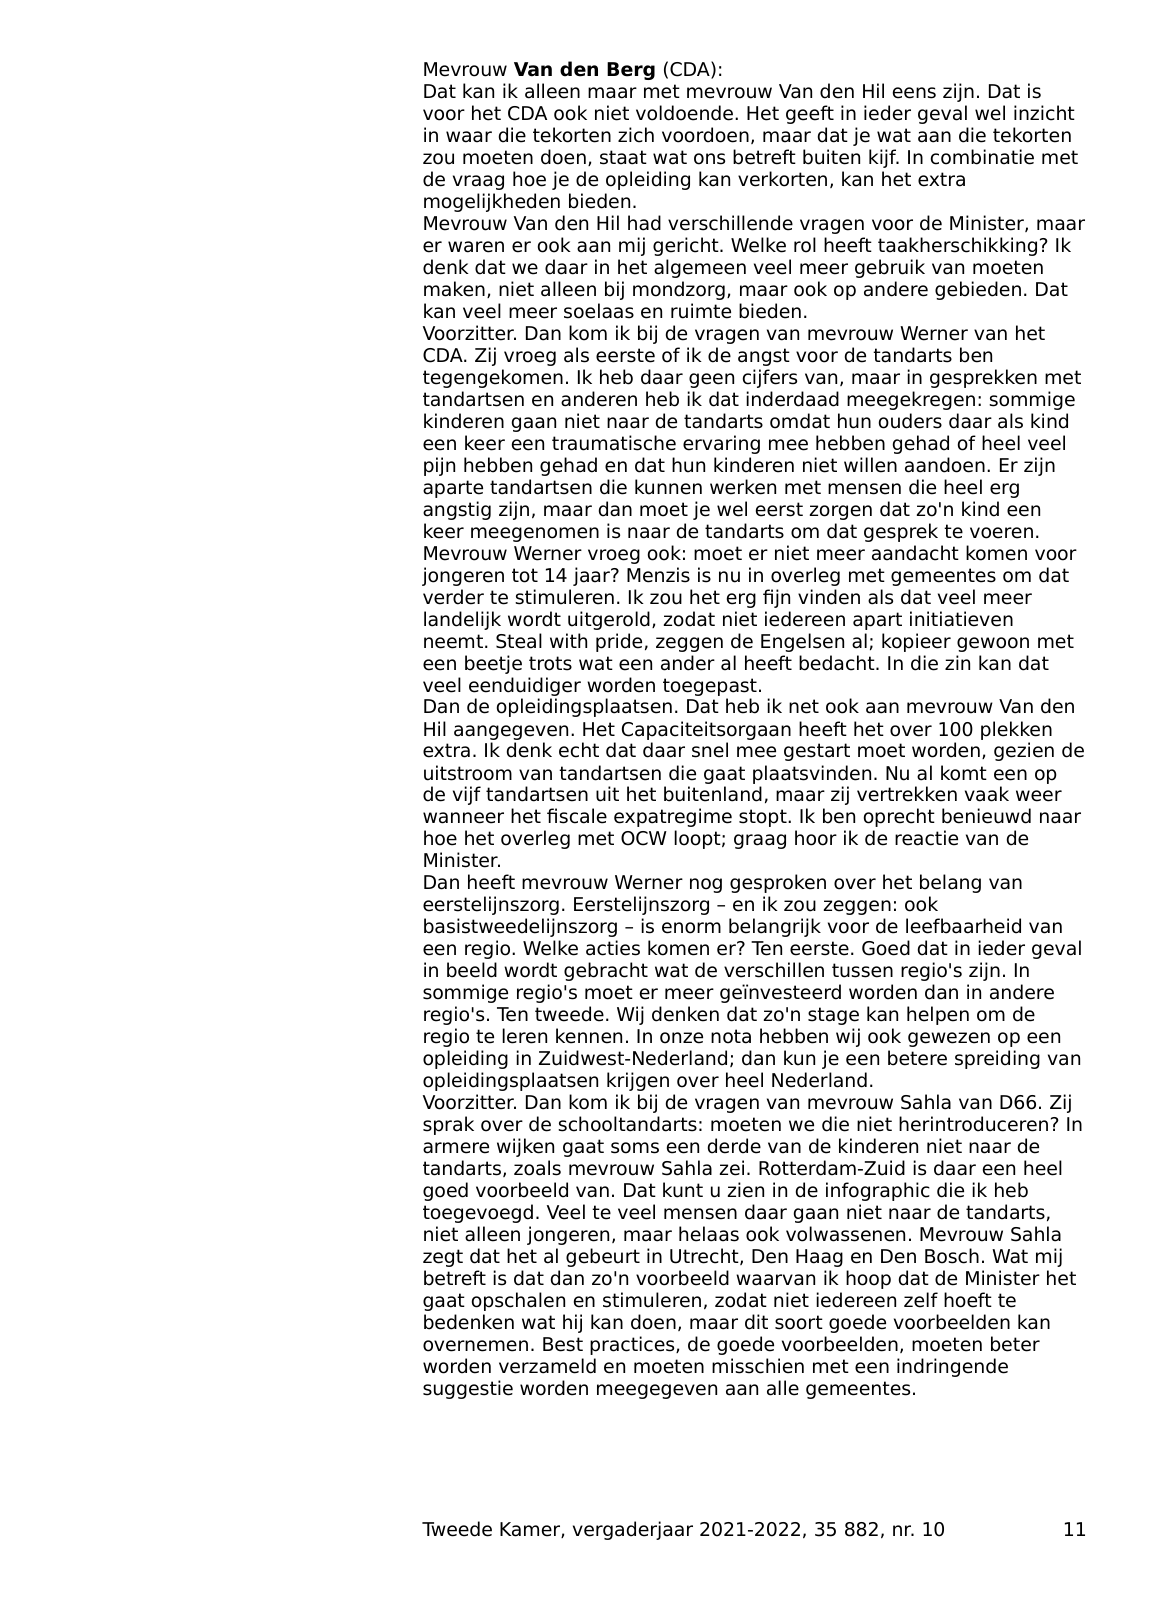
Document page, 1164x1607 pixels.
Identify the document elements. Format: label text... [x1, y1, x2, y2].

text Mevrouw Werner vroeg ook: moet er niet meer aandacht komen voor jongeren tot 14 jaar? Menzis is nu in overleg met gemeentes om dat verder te stimuleren. Ik zou het erg fijn vinden als dat veel meer landelijk wordt uitgerold, zodat niet iedereen apart initiatieven neemt. Steal with pride, zeggen de Engelsen al; kopieer gewoon met een beetje trots wat een ander al heeft bedacht. In die zin kan dat veel eenduidiger worden toegepast. [422, 543, 1087, 696]
text Mevrouw Van den Hil had verschillende vragen voor de Minister, maar er waren er ook aan mij gericht. Welke rol heeft taakherschikking? Ik denk dat we daar in het algemeen veel meer gebruik van moeten maken, niet alleen bij mondzorg, maar ook op andere gebieden. Dat kan veel meer soelaas en ruimte bieden. [422, 213, 1087, 323]
text Dat kan ik alleen maar met mevrouw Van den Hil eens zijn. Dat is voor het CDA ook niet voldoende. Het geeft in ieder geval wel inzicht in waar die tekorten zich voordoen, maar dat je wat aan die tekorten zou moeten doen, staat wat ons betreft buiten kijf. In combinatie met de vraag hoe je de opleiding kan verkorten, kan het extra mogelijkheden bieden. [422, 81, 1087, 213]
text Dan heeft mevrouw Werner nog gesproken over het belang van eerstelijnszorg. Eerstelijnszorg – en ik zou zeggen: ook basistweedelijnszorg – is enorm belangrijk voor de leefbaarheid van een regio. Welke acties komen er? Ten eerste. Goed dat in ieder geval in beeld wordt gebracht wat de verschillen tussen regio's zijn. In sommige regio's moet er meer geïnvesteerd worden dan in andere regio's. Ten tweede. Wij denken dat zo'n stage kan helpen om de regio te leren kennen. In onze nota hebben wij ook gewezen op een opleiding in Zuidwest-Nederland; dan kun je een betere spreiding van opleidingsplaatsen krijgen over heel Nederland. [422, 872, 1087, 1092]
text Voorzitter. Dan kom ik bij de vragen van mevrouw Sahla van D66. Zij sprak over de schooltandarts: moeten we die niet herintroduceren? In armere wijken gaat soms een derde van de kinderen niet naar de tandarts, zoals mevrouw Sahla zei. Rotterdam-Zuid is daar een heel goed voorbeeld van. Dat kunt u zien in de infographic die ik heb toegevoegd. Veel te veel mensen daar gaan niet naar de tandarts, niet alleen jongeren, maar helaas ook volwassenen. Mevrouw Sahla zegt dat het al gebeurt in Utrecht, Den Haag en Den Bosch. Wat mij betreft is dat dan zo'n voorbeeld waarvan ik hoop dat de Minister het gaat opschalen en stimuleren, zodat niet iedereen zelf hoeft te bedenken wat hij kan doen, maar dit soort goede voorbeelden kan overnemen. Best practices, de goede voorbeelden, moeten beter worden verzameld en moeten misschien met een indringende suggestie worden meegegeven aan alle gemeentes. [422, 1092, 1087, 1400]
text Voorzitter. Dan kom ik bij de vragen van mevrouw Werner van het CDA. Zij vroeg als eerste of ik de angst voor de tandarts ben tegengekomen. Ik heb daar geen cijfers van, maar in gesprekken met tandartsen en anderen heb ik dat inderdaad meegekregen: sommige kinderen gaan niet naar de tandarts omdat hun ouders daar als kind een keer een traumatische ervaring mee hebben gehad of heel veel pijn hebben gehad en dat hun kinderen niet willen aandoen. Er zijn aparte tandartsen die kunnen werken met mensen die heel erg angstig zijn, maar dan moet je wel eerst zorgen dat zo'n kind een keer meegenomen is naar de tandarts om dat gesprek te voeren. [422, 323, 1087, 543]
text Dan de opleidingsplaatsen. Dat heb ik net ook aan mevrouw Van den Hil aangegeven. Het Capaciteitsorgaan heeft het over 100 plekken extra. Ik denk echt dat daar snel mee gestart moet worden, gezien de uitstroom van tandartsen die gaat plaatsvinden. Nu al komt een op de vijf tandartsen uit het buitenland, maar zij vertrekken vaak weer wanneer het fiscale expatregime stopt. Ik ben oprecht benieuwd naar hoe het overleg met OCW loopt; graag hoor ik de reactie van de Minister. [422, 696, 1087, 872]
text Mevrouw Van den Berg (CDA): [422, 59, 1087, 81]
